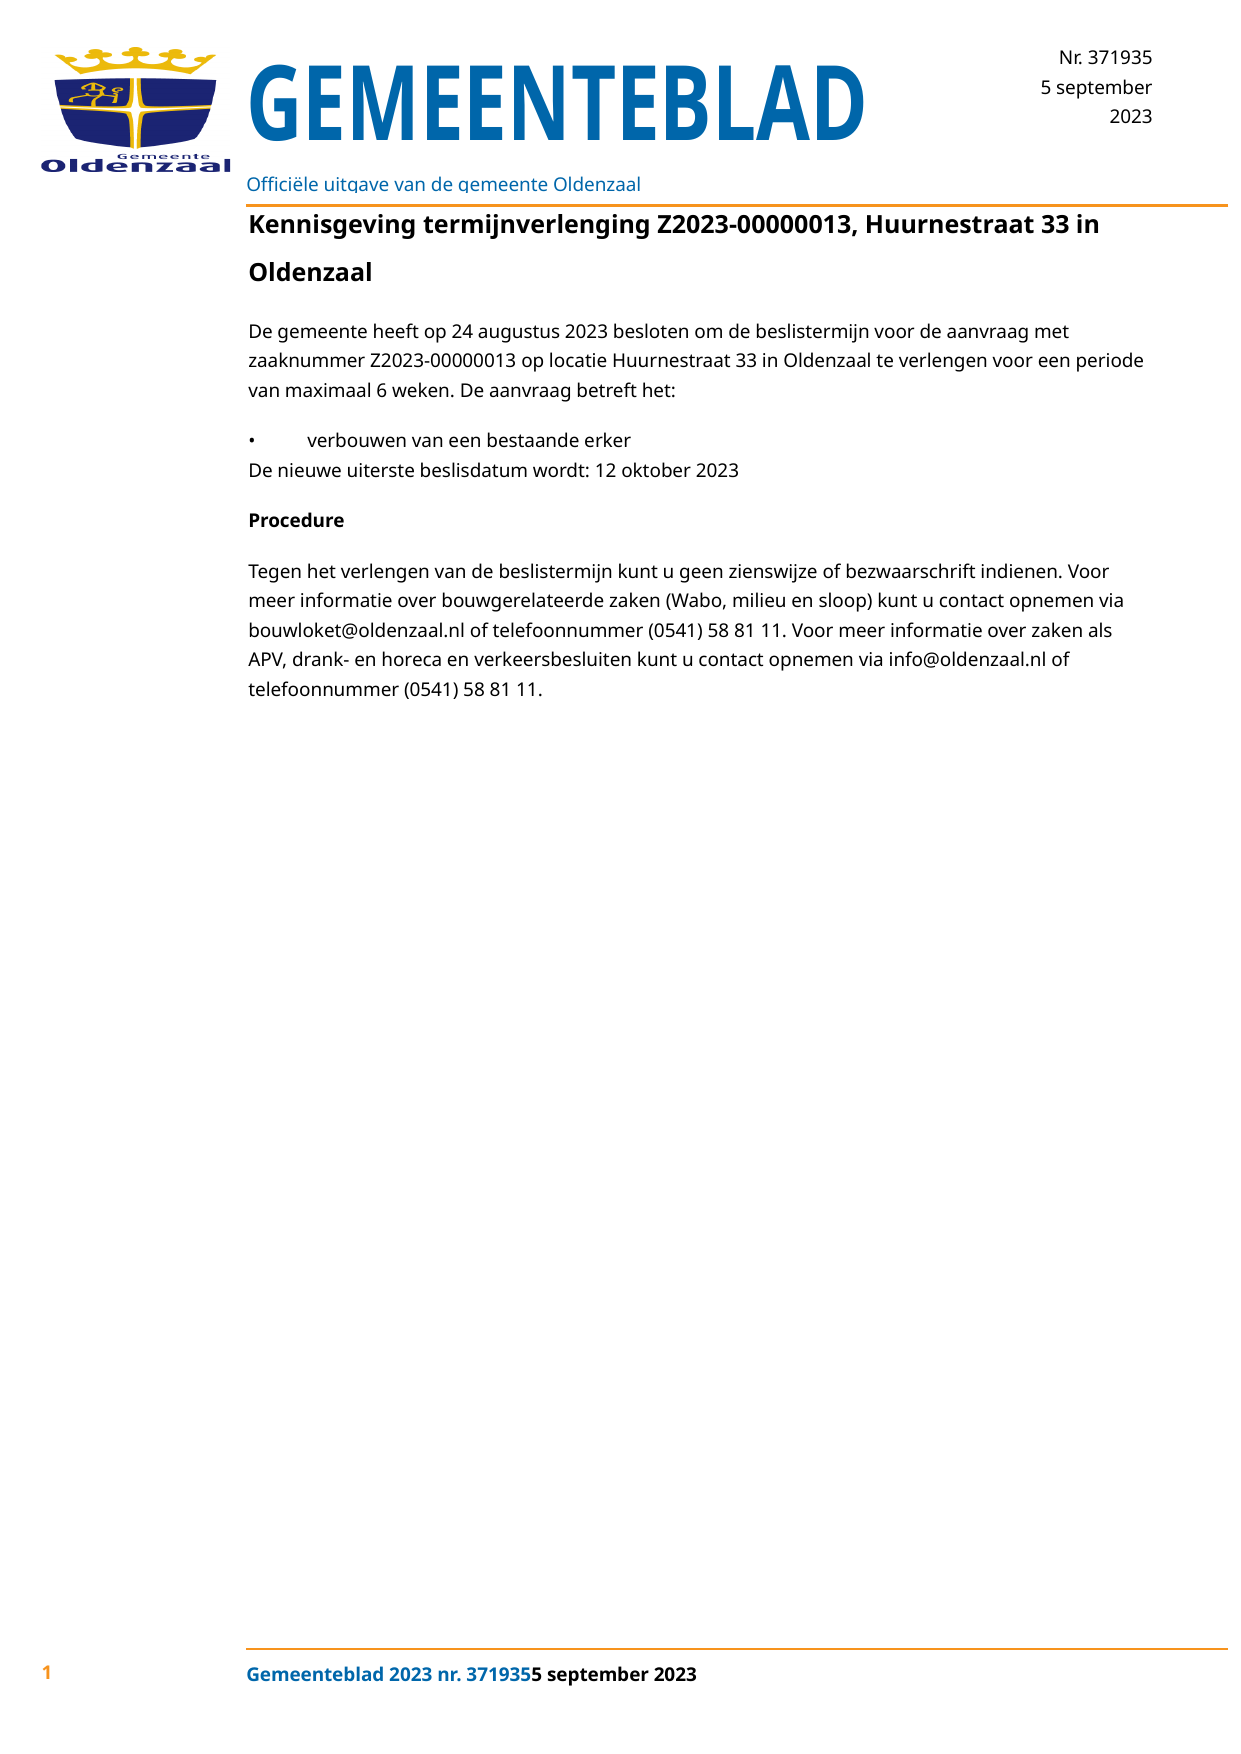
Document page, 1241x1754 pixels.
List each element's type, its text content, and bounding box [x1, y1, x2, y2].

list verbouwen van een bestaande erker [248, 427, 1152, 453]
text De gemeente heeft op 24 augustus 2023 besloten om de beslistermijn voor de aanvraag met zaaknummer Z2023-00000013 op locatie Huurnestraat 33 in Oldenzaal te verlengen voor een periode van maximaal 6 weken. De aanvraag betreft het: [248, 318, 1152, 403]
text De nieuwe uiterste beslisdatum wordt: 12 oktober 2023 [248, 457, 1152, 483]
picture [41, 47, 231, 172]
text Procedure [248, 507, 1152, 533]
text Tegen het verlengen van de beslistermijn kunt u geen zienswijze of bezwaarschrift indienen. Voor meer informatie over bouwgerelateerde zaken (Wabo, milieu en sloop) kunt u contact opnemen via bouwloket@oldenzaal.nl of telefoonnummer (0541) 58 81 11. Voor meer informatie over zaken als APV, drank- en horeca en verkeersbesluiten kunt u contact opnemen via info@oldenzaal.nl of telefoonnummer (0541) 58 81 11. [248, 558, 1152, 702]
text Kennisgeving termijnverlenging Z2023-00000013, Huurnestraat 33 in Oldenzaal [248, 207, 1152, 288]
